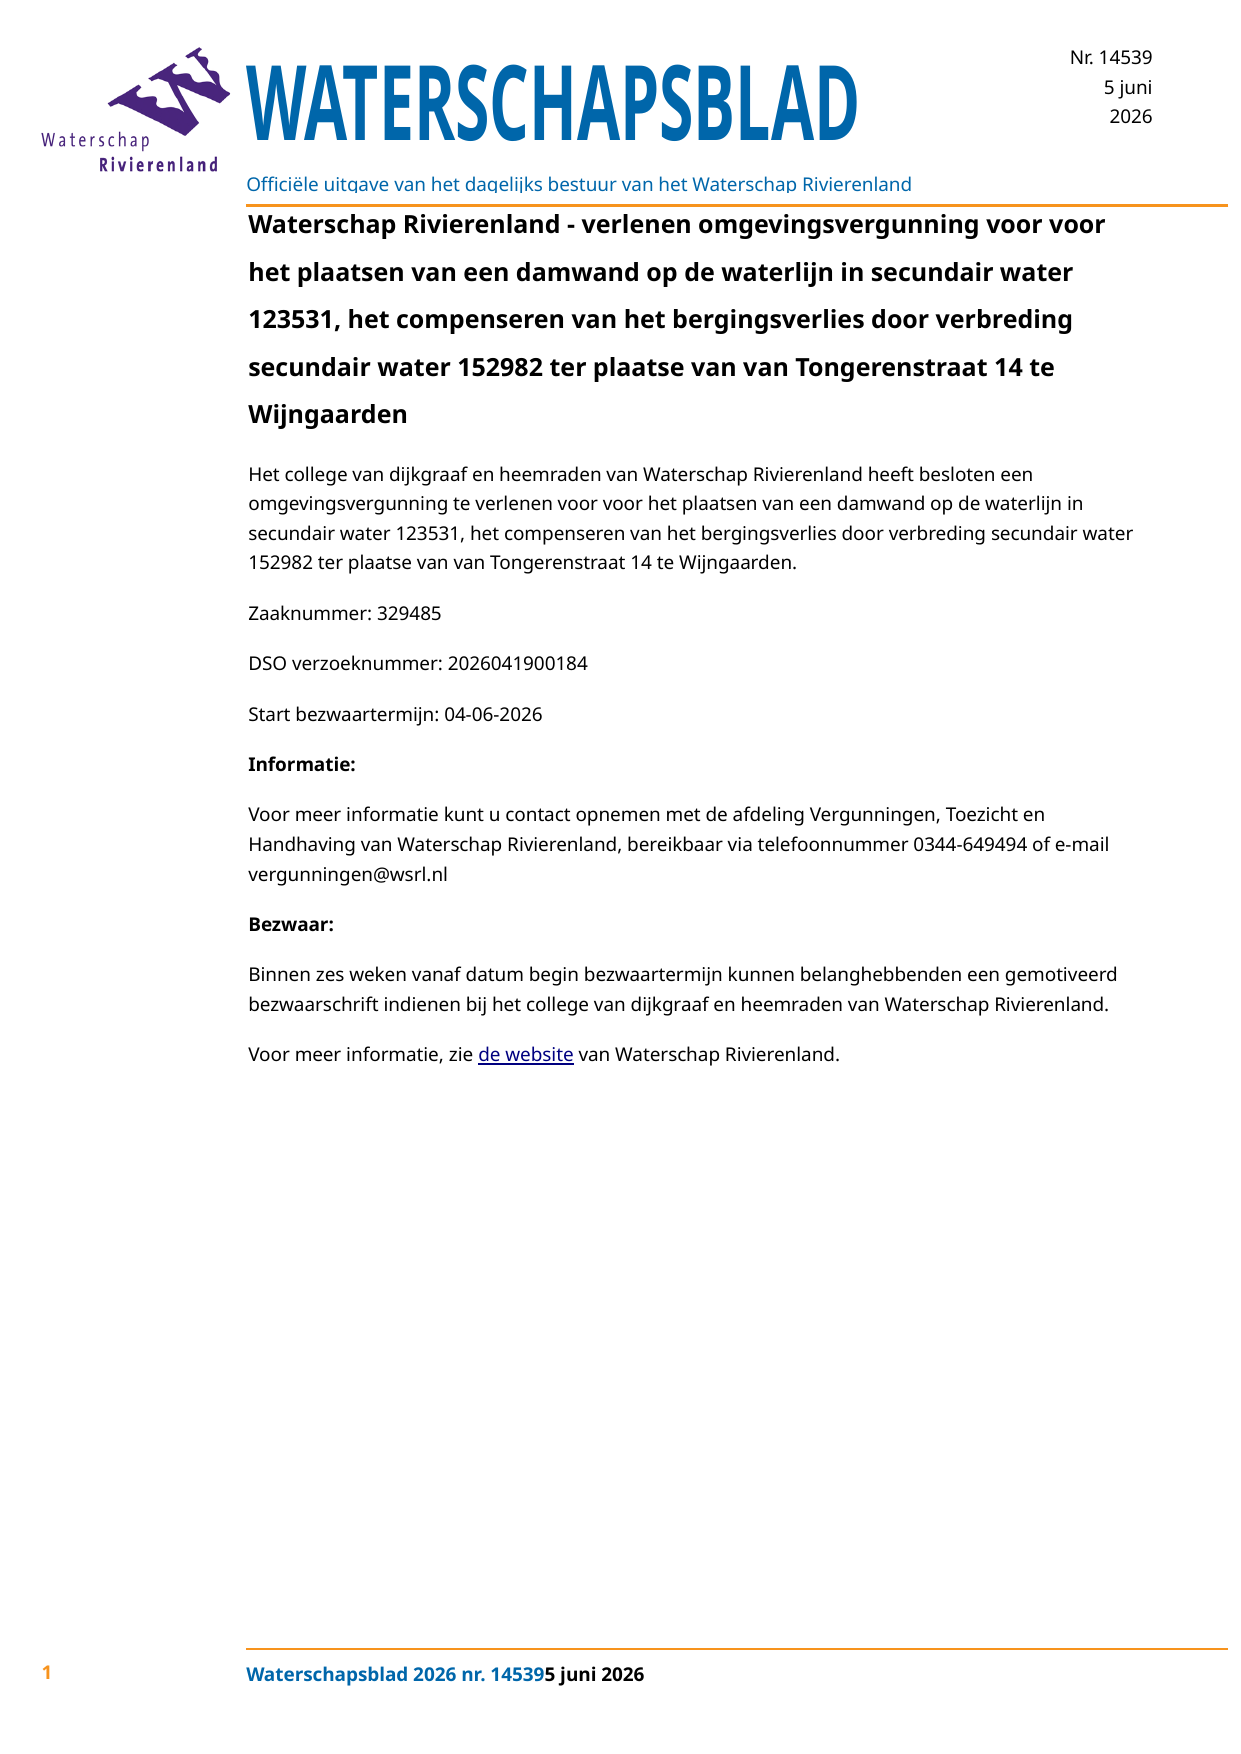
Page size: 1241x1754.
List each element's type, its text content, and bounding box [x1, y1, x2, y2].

picture [41, 47, 231, 172]
text Voor meer informatie, zie de website van Waterschap Rivierenland. [248, 1042, 1152, 1067]
text Start bezwaartermijn: 04-06-2026 [248, 701, 1152, 726]
text Binnen zes weken vanaf datum begin bezwaartermijn kunnen belanghebbenden een gemotiveerd bezwaarschrift indienen bij het college van dijkgraaf en heemraden van Waterschap Rivierenland. [248, 962, 1152, 1017]
text Waterschap Rivierenland - verlenen omgevingsvergunning voor voor het plaatsen van een damwand op de waterlijn in secundair water 123531, het compenseren van het bergingsverlies door verbreding secundair water 152982 ter plaatse van van Tongerenstraat 14 te Wijngaarden [248, 207, 1152, 431]
text Informatie: [248, 751, 1152, 777]
text Bezwaar: [248, 911, 1152, 937]
text Voor meer informatie kunt u contact opnemen met de afdeling Vergunningen, Toezicht en Handhaving van Waterschap Rivierenland, bereikbaar via telefoonnummer 0344-649494 of e-mail vergunningen@wsrl.nl [248, 802, 1152, 886]
text Het college van dijkgraaf en heemraden van Waterschap Rivierenland heeft besloten een omgevingsvergunning te verlenen voor voor het plaatsen van een damwand op de waterlijn in secundair water 123531, het compenseren van het bergingsverlies door verbreding secundair water 152982 ter plaatse van van Tongerenstraat 14 te Wijngaarden. [248, 461, 1152, 575]
text Zaaknummer: 329485 [248, 600, 1152, 626]
text DSO verzoeknummer: 2026041900184 [248, 650, 1152, 676]
